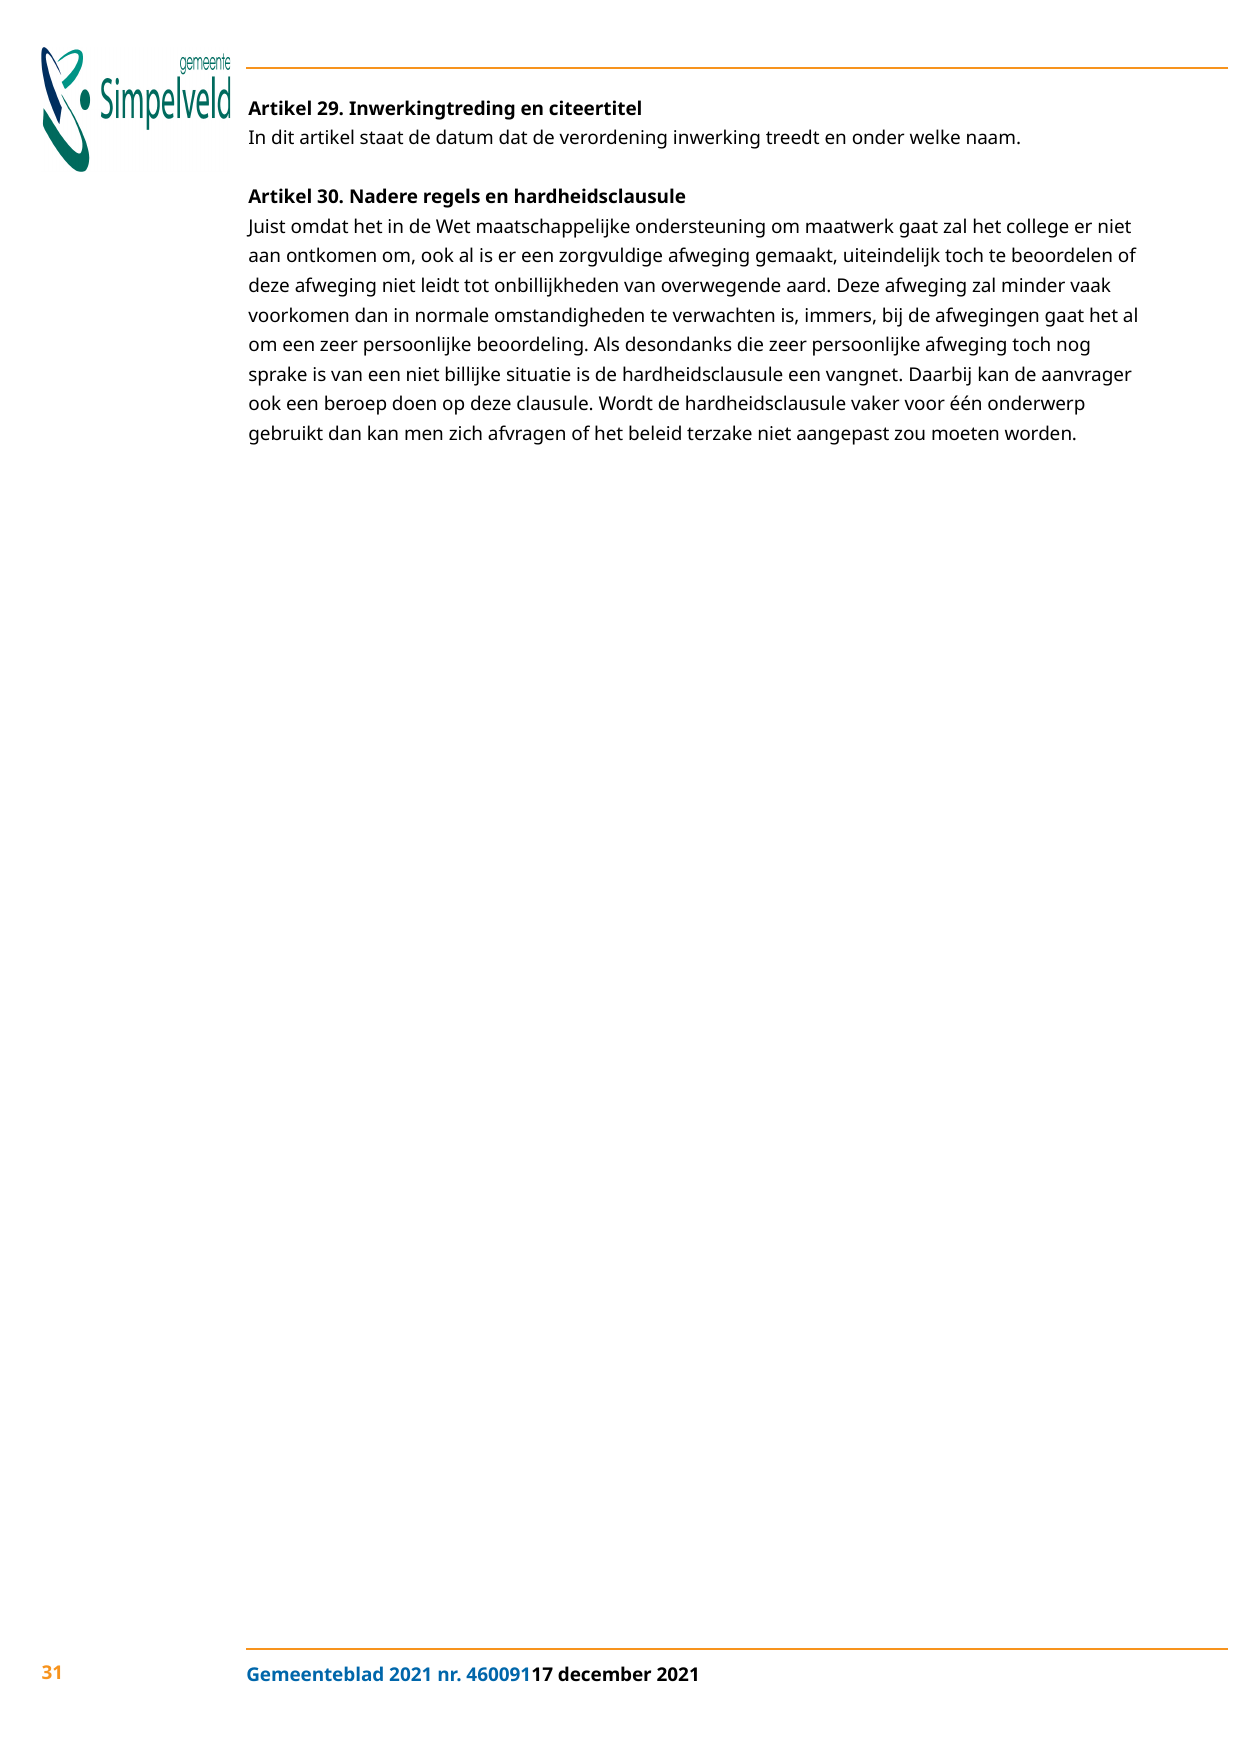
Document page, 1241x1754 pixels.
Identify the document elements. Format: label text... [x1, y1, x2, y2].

text Artikel 29. Inwerkingtreding en citeertitel [248, 95, 1152, 121]
text Juist omdat het in de Wet maatschappelijke ondersteuning om maatwerk gaat zal het college er niet aan ontkomen om, ook al is er een zorgvuldige afweging gemaakt, uiteindelijk toch te beoordelen of deze afweging niet leidt tot onbillijkheden van overwegende aard. Deze afweging zal minder vaak voorkomen dan in normale omstandigheden te verwachten is, immers, bij de afwegingen gaat het al om een zeer persoonlijke beoordeling. Als desondanks die zeer persoonlijke afweging toch nog sprake is van een niet billijke situatie is de hardheidsclausule een vangnet. Daarbij kan de aanvrager ook een beroep doen op deze clausule. Wordt de hardheidsclausule vaker voor één onderwerp gebruikt dan kan men zich afvragen of het beleid terzake niet aangepast zou moeten worden. [248, 213, 1152, 446]
text Artikel 30. Nadere regels en hardheidsclausule [248, 183, 1152, 209]
text In dit artikel staat de datum dat de verordening inwerking treedt en onder welke naam. [248, 124, 1152, 150]
picture [41, 47, 231, 172]
